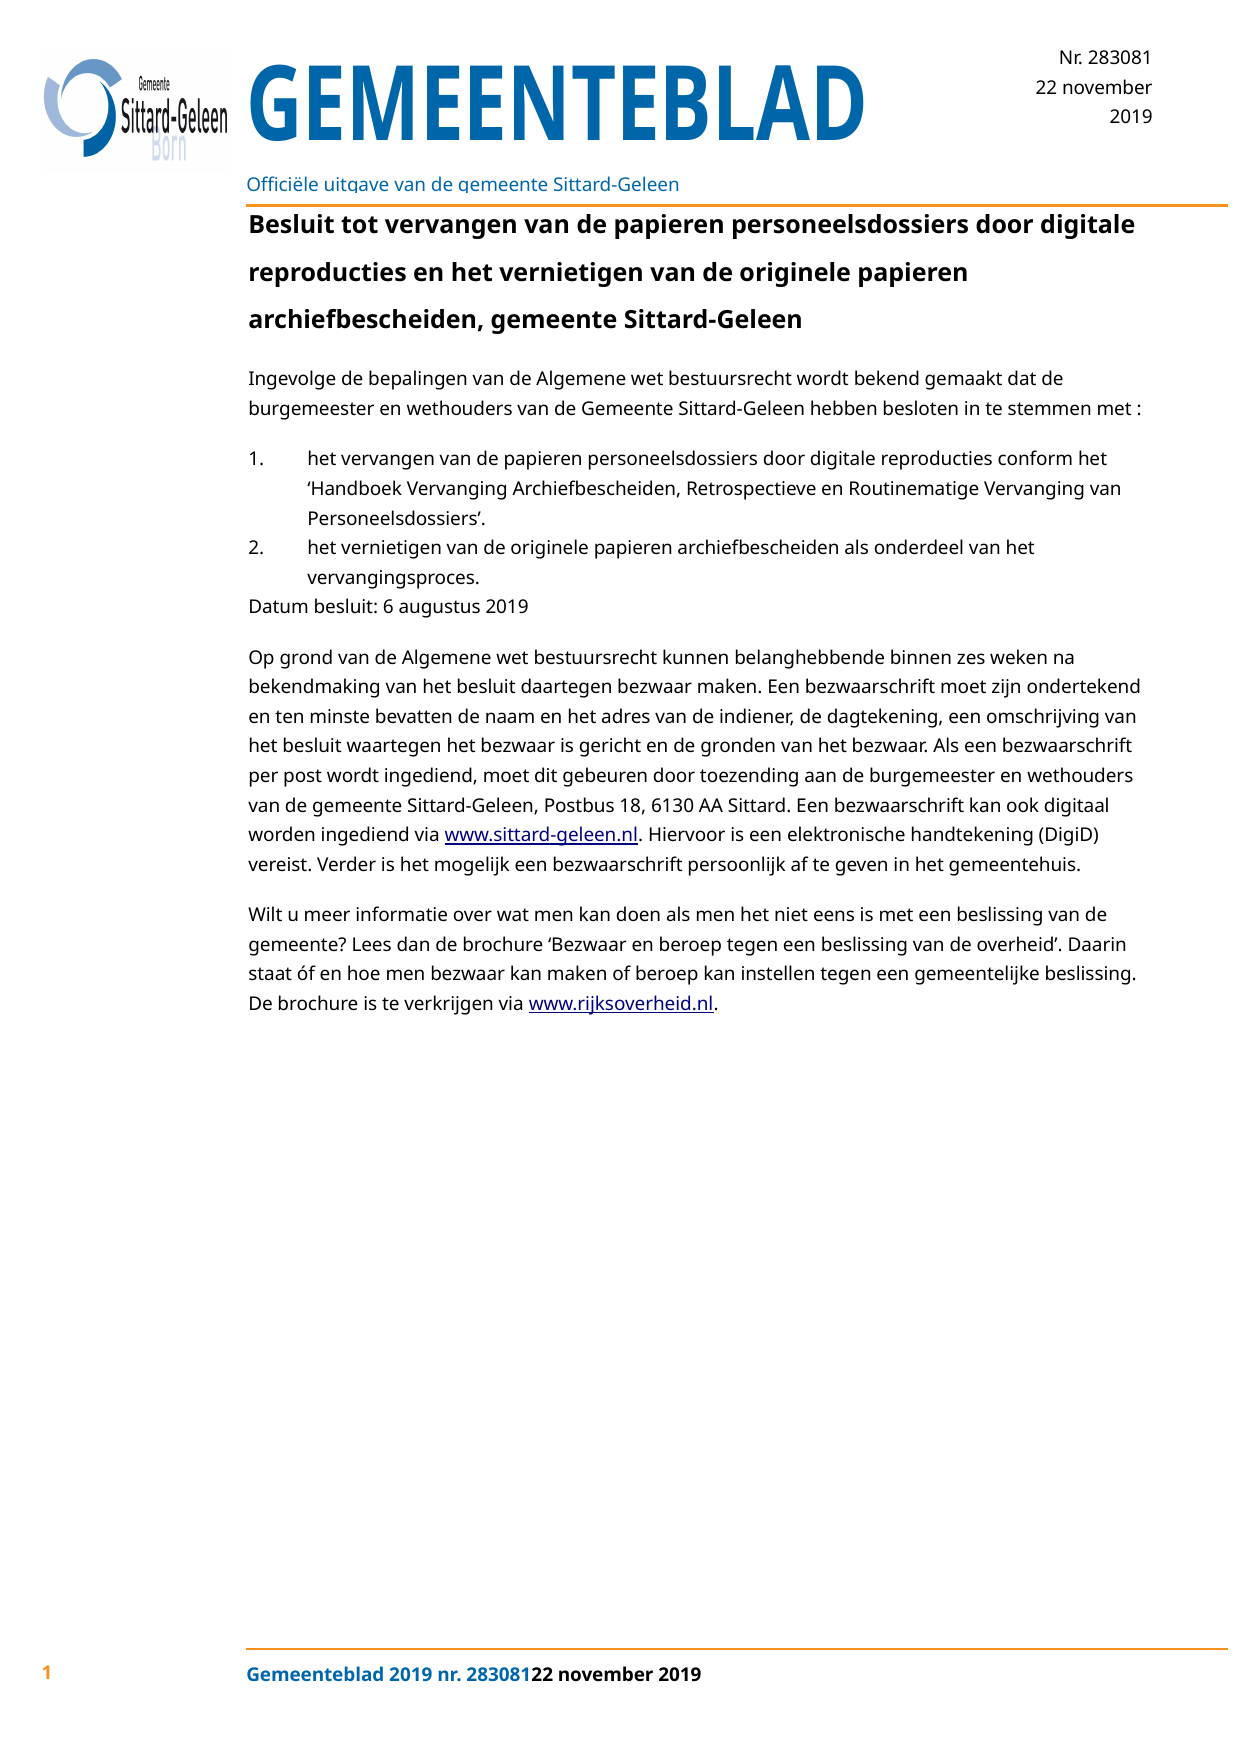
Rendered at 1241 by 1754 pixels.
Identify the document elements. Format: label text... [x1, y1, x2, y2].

text Wilt u meer informatie over wat men kan doen als men het niet eens is met een beslissing van de gemeente? Lees dan de brochure ‘Bezwaar en beroep tegen een beslissing van de overheid’. Daarin staat óf en hoe men bezwaar kan maken of beroep kan instellen tegen een gemeentelijke beslissing. De brochure is te verkrijgen via www.rijksoverheid.nl. [248, 901, 1152, 1016]
text Ingevolge de bepalingen van de Algemene wet bestuursrecht wordt bekend gemaakt dat de burgemeester en wethouders van de Gemeente Sittard-Geleen hebben besloten in te stemmen met : [248, 366, 1152, 421]
list het vervangen van de papieren personeelsdossiers door digitale reproducties conform het ‘Handboek Vervanging Archiefbescheiden, Retrospectieve en Routinematige Vervanging van Personeelsdossiers’. [248, 446, 1152, 530]
text Datum besluit: 6 augustus 2019 [248, 593, 1152, 619]
list het vernietigen van de originele papieren archiefbescheiden als onderdeel van het vervangingsproces. [248, 534, 1152, 589]
text Besluit tot vervangen van de papieren personeelsdossiers door digitale reproducties en het vernietigen van de originele papieren archiefbescheiden, gemeente Sittard-Geleen [248, 207, 1152, 336]
text Op grond van de Algemene wet bestuursrecht kunnen belanghebbende binnen zes weken na bekendmaking van het besluit daartegen bezwaar maken. Een bezwaarschrift moet zijn ondertekend en ten minste bevatten de naam en het adres van de indiener, de dagtekening, een omschrijving van het besluit waartegen het bezwaar is gericht en de gronden van het bezwaar. Als een bezwaarschrift per post wordt ingediend, moet dit gebeuren door toezending aan de burgemeester en wethouders van de gemeente Sittard-Geleen, Postbus 18, 6130 AA Sittard. Een bezwaarschrift kan ook digitaal worden ingediend via www.sittard-geleen.nl. Hiervoor is een elektronische handtekening (DigiD) vereist. Verder is het mogelijk een bezwaarschrift persoonlijk af te geven in het gemeentehuis. [248, 644, 1152, 877]
picture [41, 47, 231, 172]
